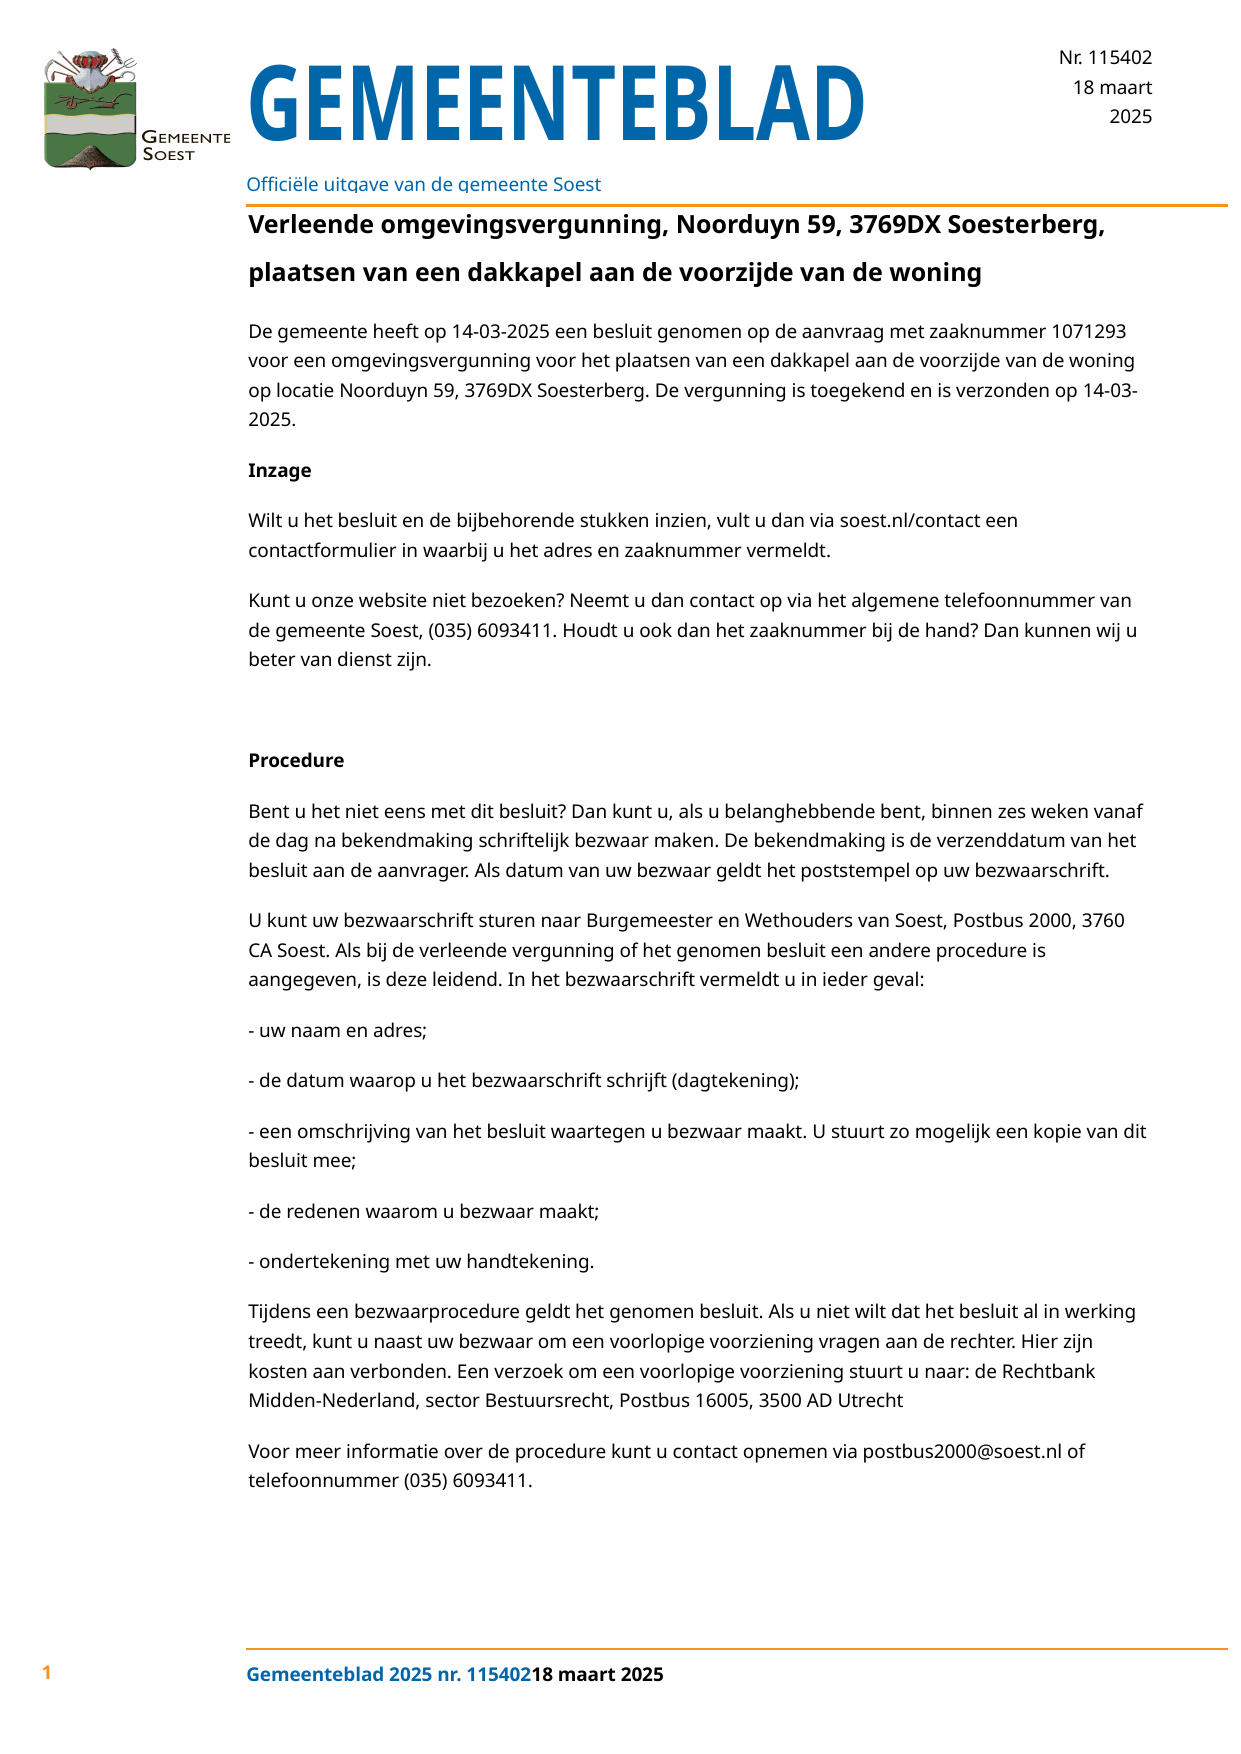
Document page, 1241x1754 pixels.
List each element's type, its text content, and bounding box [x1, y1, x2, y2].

text - de datum waarop u het bezwaarschrift schrijft (dagtekening); [248, 1067, 1152, 1093]
text U kunt uw bezwaarschrift sturen naar Burgemeester en Wethouders van Soest, Postbus 2000, 3760 CA Soest. Als bij de verleende vergunning of het genomen besluit een andere procedure is aangegeven, is deze leidend. In het bezwaarschrift vermeldt u in ieder geval: [248, 907, 1152, 992]
text Voor meer informatie over de procedure kunt u contact opnemen via postbus2000@soest.nl of telefoonnummer (035) 6093411. [248, 1438, 1152, 1493]
text Verleende omgevingsvergunning, Noorduyn 59, 3769DX Soesterberg, plaatsen van een dakkapel aan de voorzijde van de woning [248, 207, 1152, 288]
text Tijdens een bezwaarprocedure geldt het genomen besluit. Als u niet wilt dat het besluit al in werking treedt, kunt u naast uw bezwaar om een voorlopige voorziening vragen aan de rechter. Hier zijn kosten aan verbonden. Een verzoek om een voorlopige voorziening stuurt u naar: de Rechtbank Midden-Nederland, sector Bestuursrecht, Postbus 16005, 3500 AD Utrecht [248, 1299, 1152, 1413]
text - een omschrijving van het besluit waartegen u bezwaar maakt. U stuurt zo mogelijk een kopie van dit besluit mee; [248, 1118, 1152, 1173]
text De gemeente heeft op 14-03-2025 een besluit genomen op de aanvraag met zaaknummer 1071293 voor een omgevingsvergunning voor het plaatsen van een dakkapel aan de voorzijde van de woning op locatie Noorduyn 59, 3769DX Soesterberg. De vergunning is toegekend en is verzonden op 14-03-2025. [248, 318, 1152, 432]
text - uw naam en adres; [248, 1017, 1152, 1043]
text Kunt u onze website niet bezoeken? Neemt u dan contact op via het algemene telefoonnummer van de gemeente Soest, (035) 6093411. Houdt u ook dan het zaaknummer bij de hand? Dan kunnen wij u beter van dienst zijn. [248, 587, 1152, 672]
text Inzage [248, 457, 1152, 483]
picture [41, 47, 231, 172]
text Bent u het niet eens met dit besluit? Dan kunt u, als u belanghebbende bent, binnen zes weken vanaf de dag na bekendmaking schriftelijk bezwaar maken. De bekendmaking is de verzenddatum van het besluit aan de aanvrager. Als datum van uw bezwaar geldt het poststempel op uw bezwaarschrift. [248, 798, 1152, 883]
text Wilt u het besluit en de bijbehorende stukken inzien, vult u dan via soest.nl/contact een contactformulier in waarbij u het adres en zaaknummer vermeldt. [248, 507, 1152, 563]
text - de redenen waarom u bezwaar maakt; [248, 1198, 1152, 1224]
text - ondertekening met uw handtekening. [248, 1248, 1152, 1274]
text Procedure [248, 747, 1152, 773]
